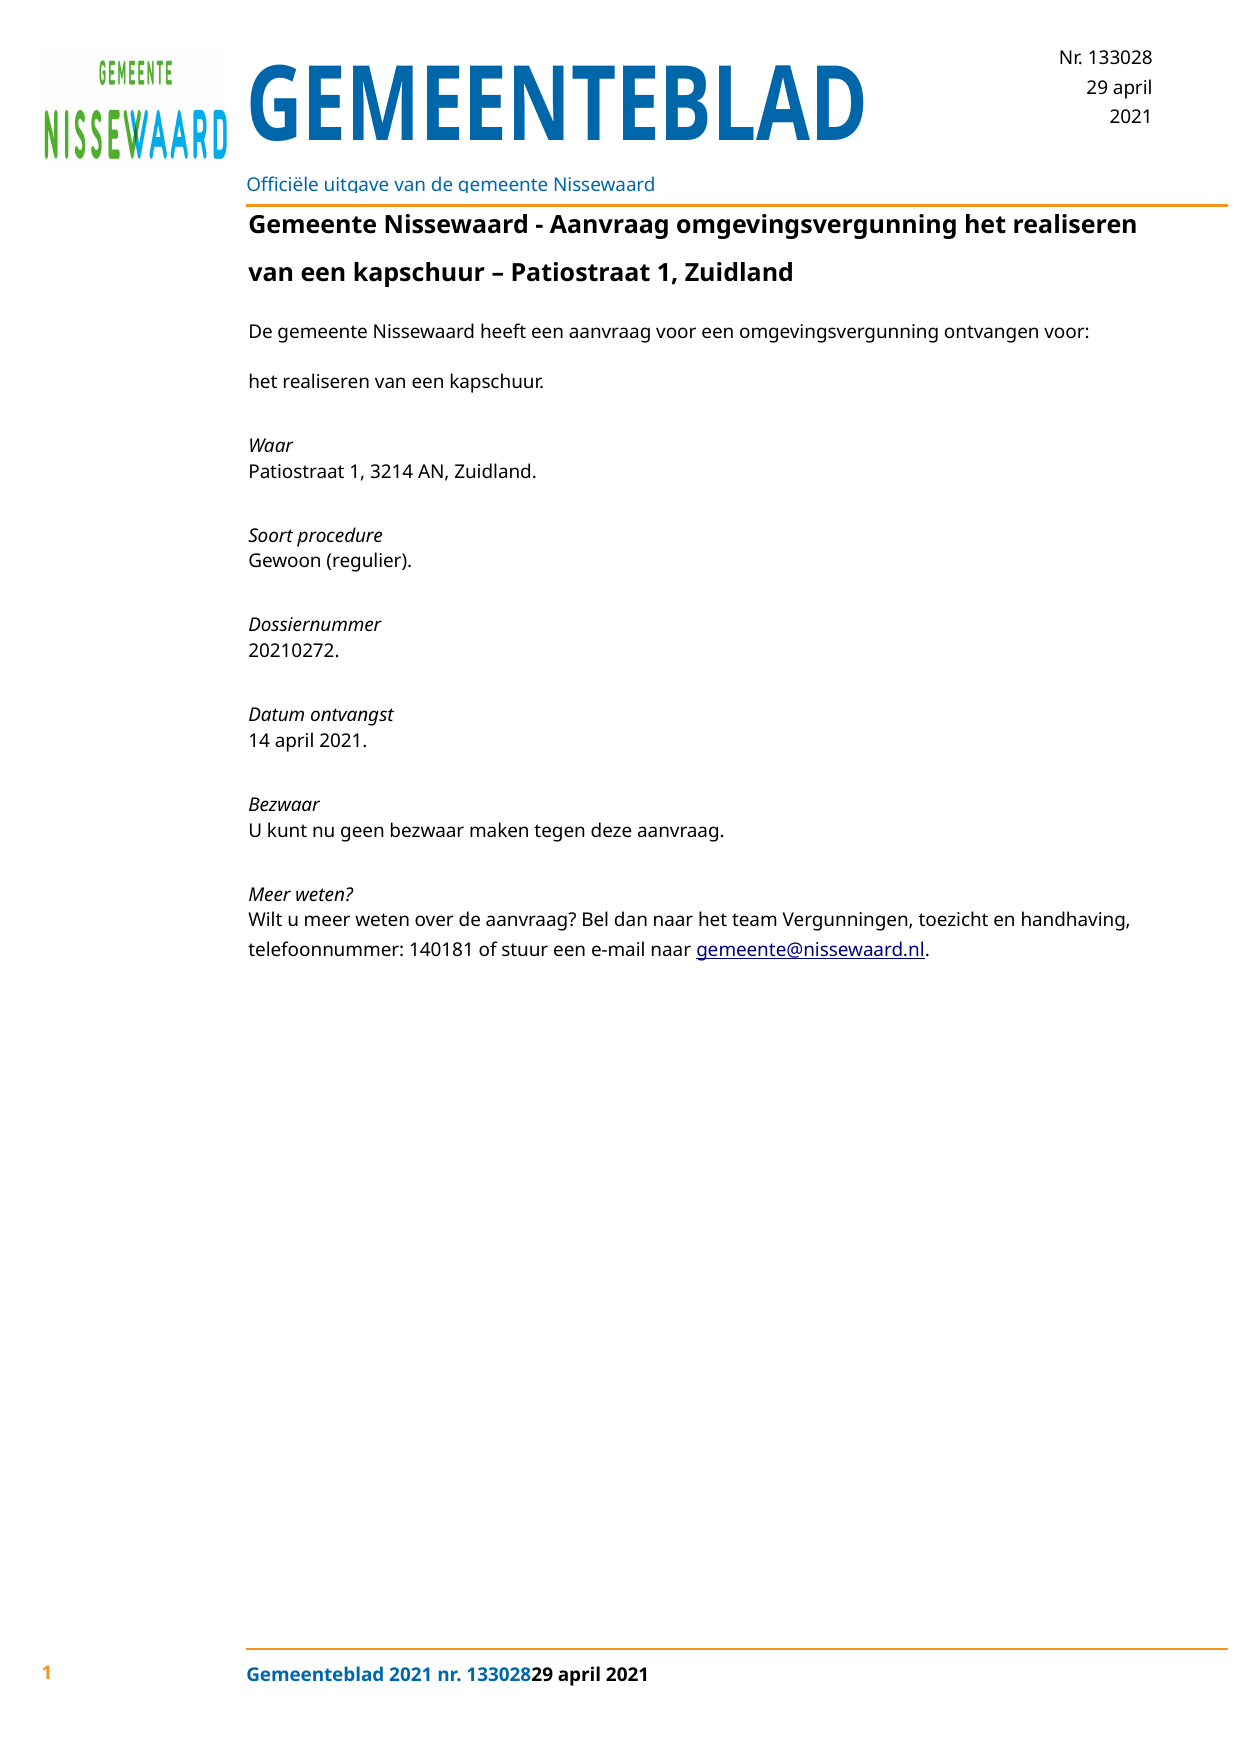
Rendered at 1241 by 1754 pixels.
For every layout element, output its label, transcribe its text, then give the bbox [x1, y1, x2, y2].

text het realiseren van een kapschuur. [248, 368, 1152, 394]
text 14 april 2021. [248, 727, 1152, 753]
text Soort procedure [248, 522, 1152, 548]
text 20210272. [248, 637, 1152, 663]
text Wilt u meer weten over de aanvraag? Bel dan naar het team Vergunningen, toezicht en handhaving, telefoonnummer: 140181 of stuur een e-mail naar gemeente@nissewaard.nl. [248, 906, 1152, 962]
text Patiostraat 1, 3214 AN, Zuidland. [248, 458, 1152, 484]
text Datum ontvangst [248, 701, 1152, 727]
text U kunt nu geen bezwaar maken tegen deze aanvraag. [248, 817, 1152, 842]
picture [41, 47, 231, 172]
text Gewoon (regulier). [248, 548, 1152, 573]
text Gemeente Nissewaard - Aanvraag omgevingsvergunning het realiseren van een kapschuur – Patiostraat 1, Zuidland [248, 207, 1152, 288]
text De gemeente Nissewaard heeft een aanvraag voor een omgevingsvergunning ontvangen voor: [248, 318, 1152, 344]
text Meer weten? [248, 881, 1152, 906]
text Waar [248, 432, 1152, 458]
text Dossiernummer [248, 612, 1152, 637]
text Bezwaar [248, 791, 1152, 817]
